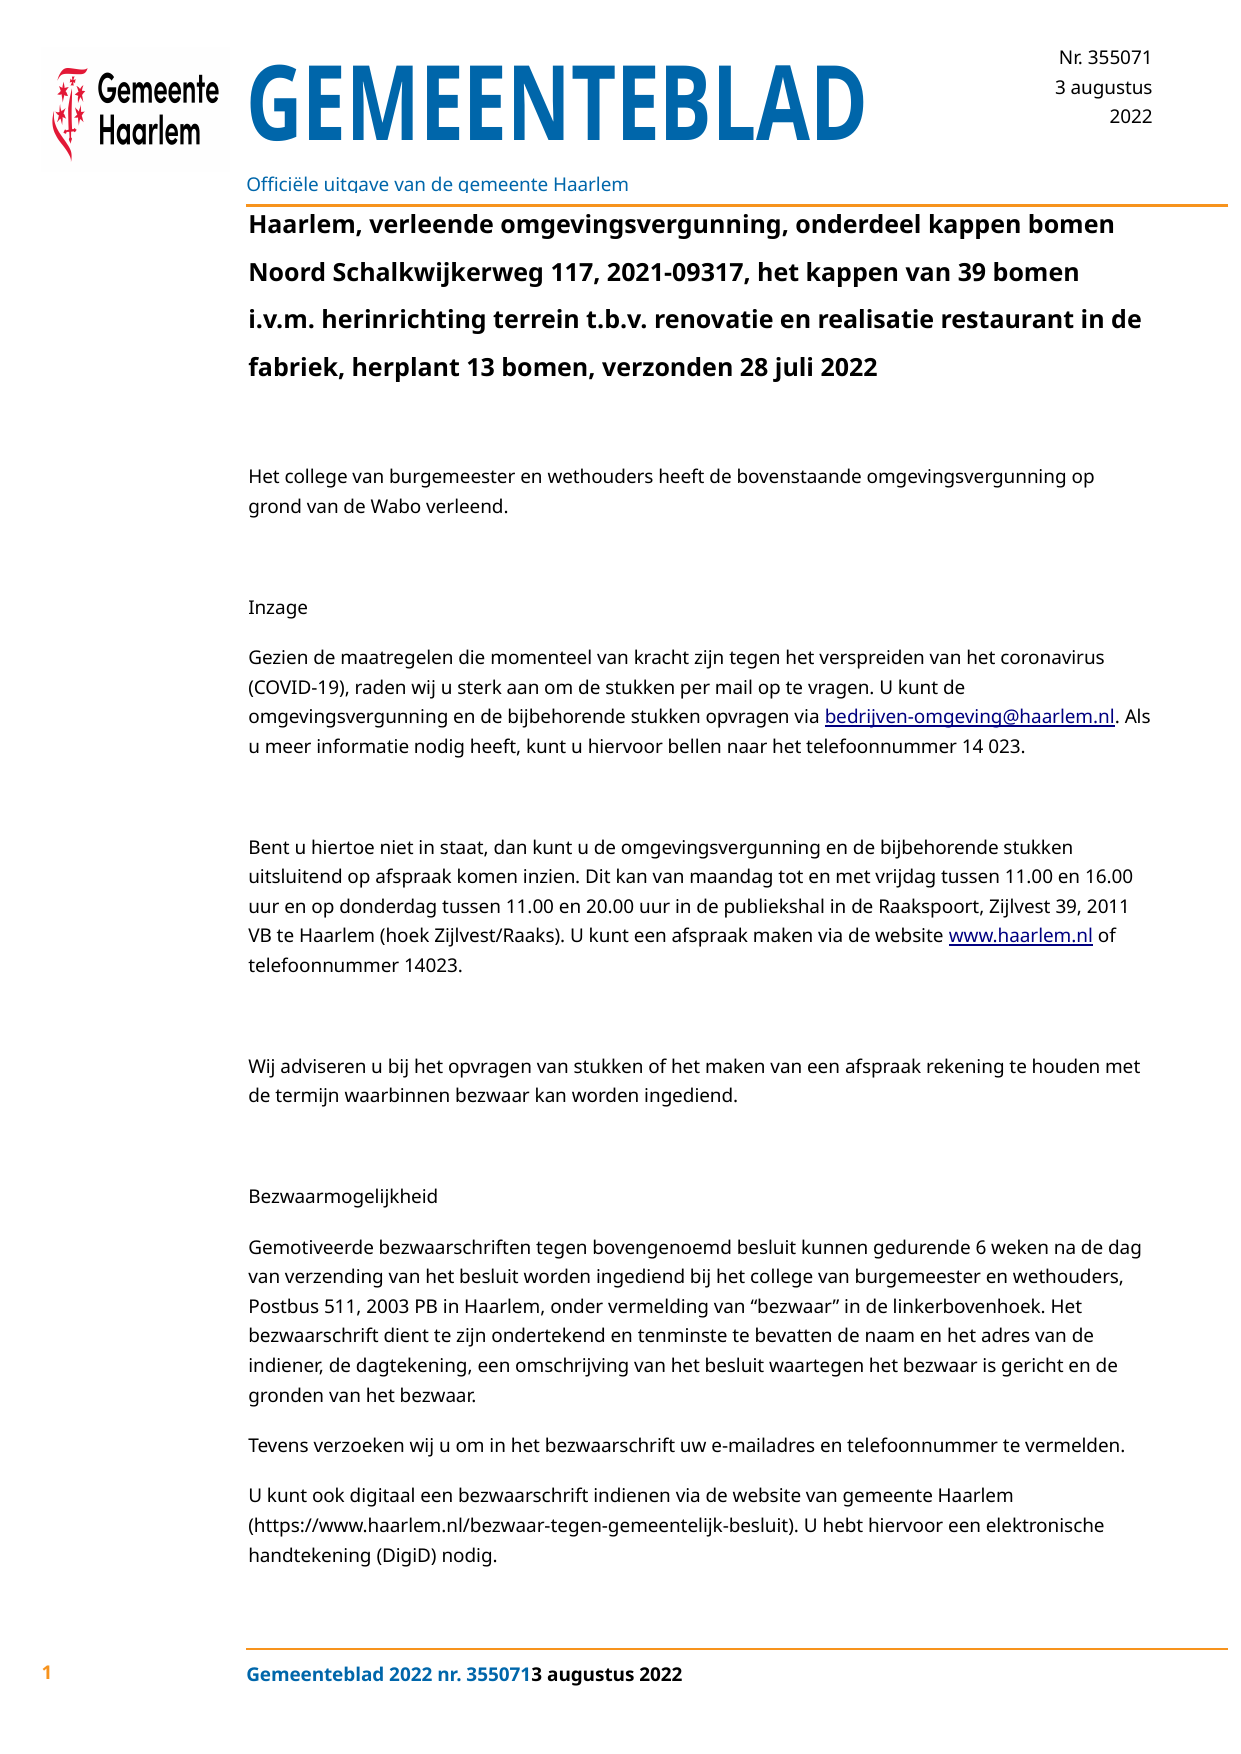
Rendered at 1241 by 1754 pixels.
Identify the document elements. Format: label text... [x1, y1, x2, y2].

text Haarlem, verleende omgevingsvergunning, onderdeel kappen bomen Noord Schalkwijkerweg 117, 2021-09317, het kappen van 39 bomen i.v.m. herinrichting terrein t.b.v. renovatie en realisatie restaurant in de fabriek, herplant 13 bomen, verzonden 28 juli 2022 [248, 207, 1152, 384]
picture [41, 47, 231, 172]
text U kunt ook digitaal een bezwaarschrift indienen via de website van gemeente Haarlem (https://www.haarlem.nl/bezwaar-tegen-gemeentelijk-besluit). U hebt hiervoor een elektronische handtekening (DigiD) nodig. [248, 1483, 1152, 1568]
text Wij adviseren u bij het opvragen van stukken of het maken van een afspraak rekening te houden met de termijn waarbinnen bezwaar kan worden ingediend. [248, 1053, 1152, 1108]
text Tevens verzoeken wij u om in het bezwaarschrift uw e-mailadres en telefoonnummer te vermelden. [248, 1432, 1152, 1458]
text Gemotiveerde bezwaarschriften tegen bovengenoemd besluit kunnen gedurende 6 weken na de dag van verzending van het besluit worden ingediend bij het college van burgemeester en wethouders, Postbus 511, 2003 PB in Haarlem, onder vermelding van “bezwaar” in de linkerbovenhoek. Het bezwaarschrift dient te zijn ondertekend en tenminste te bevatten de naam en het adres van de indiener, de dagtekening, een omschrijving van het besluit waartegen het bezwaar is gericht en de gronden van het bezwaar. [248, 1234, 1152, 1408]
text Bezwaarmogelijkheid [248, 1183, 1152, 1209]
text Bent u hiertoe niet in staat, dan kunt u de omgevingsvergunning en de bijbehorende stukken uitsluitend op afspraak komen inzien. Dit kan van maandag tot en met vrijdag tussen 11.00 en 16.00 uur en op donderdag tussen 11.00 en 20.00 uur in de publiekshal in de Raakspoort, Zijlvest 39, 2011 VB te Haarlem (hoek Zijlvest/Raaks). U kunt een afspraak maken via de website www.haarlem.nl of telefoonnummer 14023. [248, 834, 1152, 978]
text Het college van burgemeester en wethouders heeft de bovenstaande omgevingsvergunning op grond van de Wabo verleend. [248, 463, 1152, 519]
text Gezien de maatregelen die momenteel van kracht zijn tegen het verspreiden van het coronavirus (COVID-19), raden wij u sterk aan om de stukken per mail op te vragen. U kunt de omgevingsvergunning en de bijbehorende stukken opvragen via bedrijven-omgeving@haarlem.nl. Als u meer informatie nodig heeft, kunt u hiervoor bellen naar het telefoonnummer 14 023. [248, 644, 1152, 759]
text Inzage [248, 594, 1152, 620]
